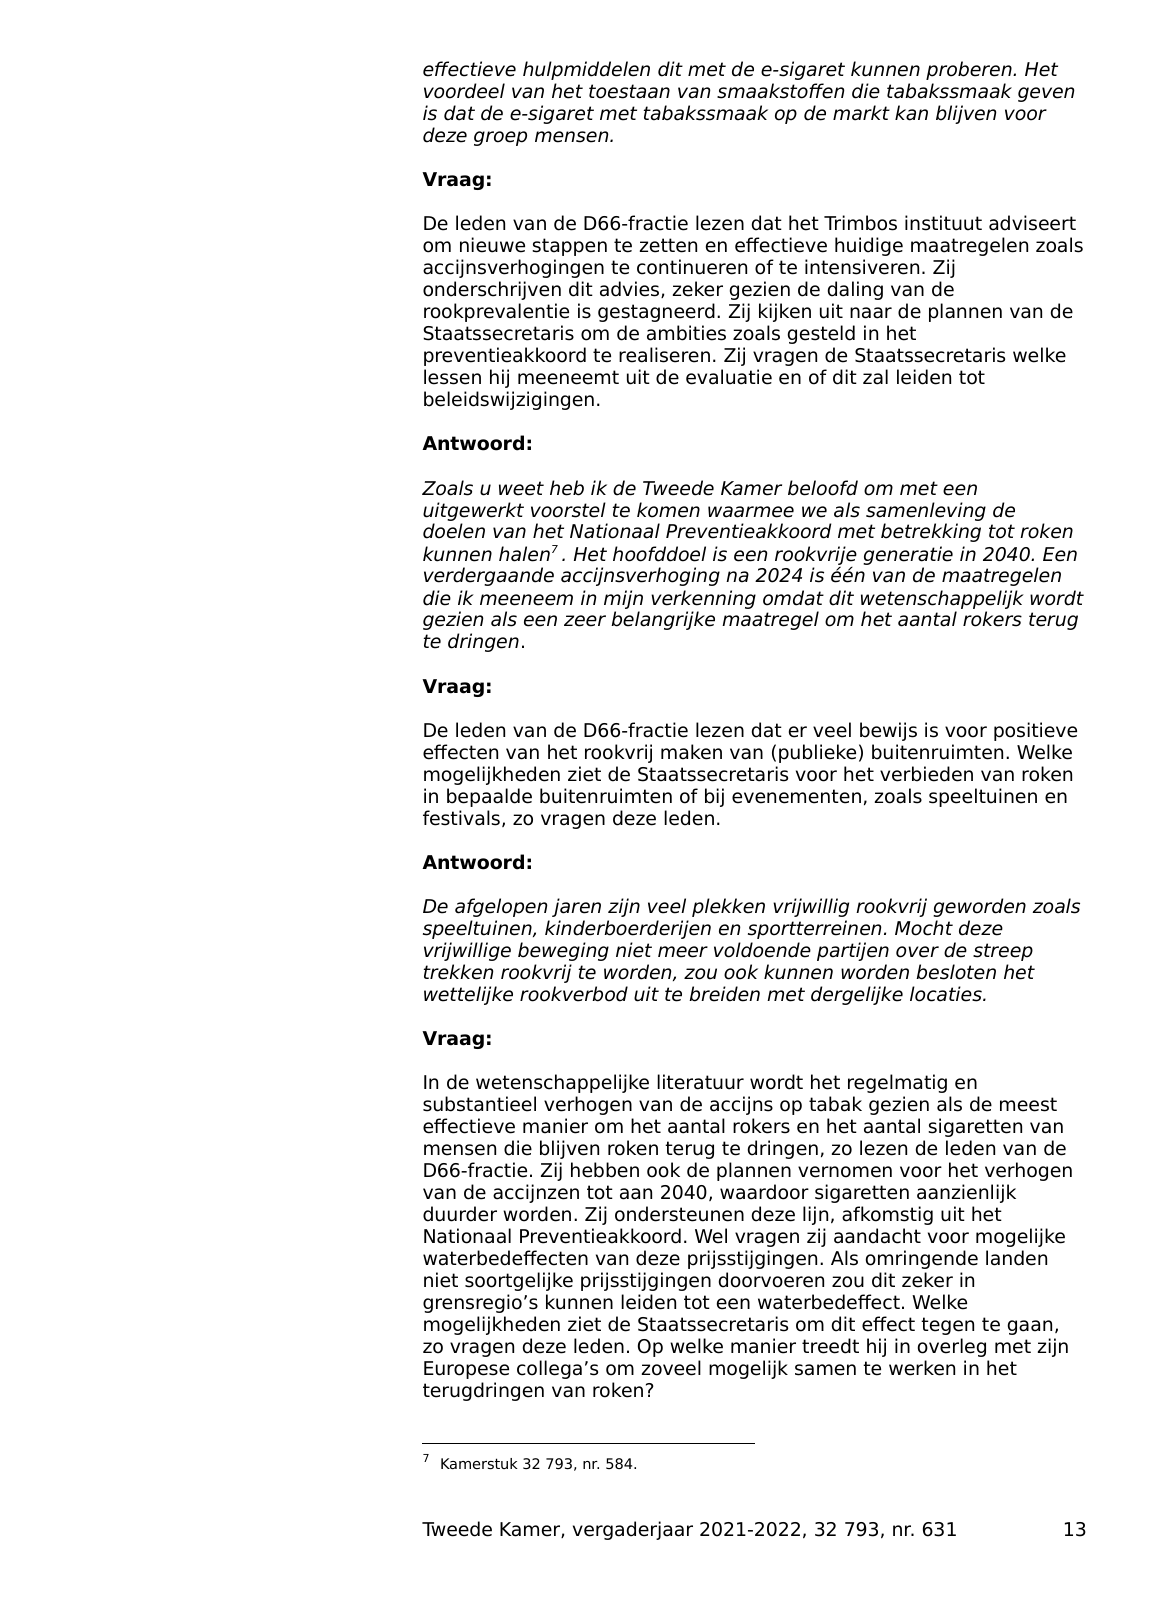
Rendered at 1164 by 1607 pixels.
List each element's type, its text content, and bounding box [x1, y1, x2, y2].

text De leden van de D66-fractie lezen dat er veel bewijs is voor positieve effecten van het rookvrij maken van (publieke) buitenruimten. Welke mogelijkheden ziet de Staatssecretaris voor het verbieden van roken in bepaalde buitenruimten of bij evenementen, zoals speeltuinen en festivals, zo vragen deze leden. [422, 720, 1087, 829]
subtitle Vraag: [422, 676, 1087, 697]
text Zoals u weet heb ik de Tweede Kamer beloofd om met een uitgewerkt voorstel te komen waarmee we als samenleving de doelen van het Nationaal Preventieakkoord met betrekking tot roken kunnen halen. Het hoofddoel is een rookvrije generatie in 2040. Een verdergaande accijnsverhoging na 2024 is één van de maatregelen die ik meeneem in mijn verkenning omdat dit wetenschappelijk wordt gezien als een zeer belangrijke maatregel om het aantal rokers terug te dringen. [422, 477, 1087, 653]
text Kamerstuk 32 793, nr. 584. [422, 1452, 1087, 1474]
text effectieve hulpmiddelen dit met de e-sigaret kunnen proberen. Het voordeel van het toestaan van smaakstoffen die tabakssmaak geven is dat de e-sigaret met tabakssmaak op de markt kan blijven voor deze groep mensen. [422, 59, 1087, 147]
subtitle Antwoord: [422, 433, 1087, 455]
subtitle Antwoord: [422, 852, 1087, 874]
subtitle Vraag: [422, 1028, 1087, 1050]
text De afgelopen jaren zijn veel plekken vrijwillig rookvrij geworden zoals speeltuinen, kinderboerderijen en sportterreinen. Mocht deze vrijwillige beweging niet meer voldoende partijen over de streep trekken rookvrij te worden, zou ook kunnen worden besloten het wettelijke rookverbod uit te breiden met dergelijke locaties. [422, 896, 1087, 1006]
text De leden van de D66-fractie lezen dat het Trimbos instituut adviseert om nieuwe stappen te zetten en effectieve huidige maatregelen zoals accijnsverhogingen te continueren of te intensiveren. Zij onderschrijven dit advies, zeker gezien de daling van de rookprevalentie is gestagneerd. Zij kijken uit naar de plannen van de Staatssecretaris om de ambities zoals gesteld in het preventieakkoord te realiseren. Zij vragen de Staatssecretaris welke lessen hij meeneemt uit de evaluatie en of dit zal leiden tot beleidswijzigingen. [422, 213, 1087, 411]
text In de wetenschappelijke literatuur wordt het regelmatig en substantieel verhogen van de accijns op tabak gezien als de meest effectieve manier om het aantal rokers en het aantal sigaretten van mensen die blijven roken terug te dringen, zo lezen de leden van de D66-fractie. Zij hebben ook de plannen vernomen voor het verhogen van de accijnzen tot aan 2040, waardoor sigaretten aanzienlijk duurder worden. Zij ondersteunen deze lijn, afkomstig uit het Nationaal Preventieakkoord. Wel vragen zij aandacht voor mogelijke waterbedeffecten van deze prijsstijgingen. Als omringende landen niet soortgelijke prijsstijgingen doorvoeren zou dit zeker in grensregio’s kunnen leiden tot een waterbedeffect. Welke mogelijkheden ziet de Staatssecretaris om dit effect tegen te gaan, zo vragen deze leden. Op welke manier treedt hij in overleg met zijn Europese collega’s om zoveel mogelijk samen te werken in het terugdringen van roken? [422, 1072, 1087, 1402]
subtitle Vraag: [422, 169, 1087, 191]
